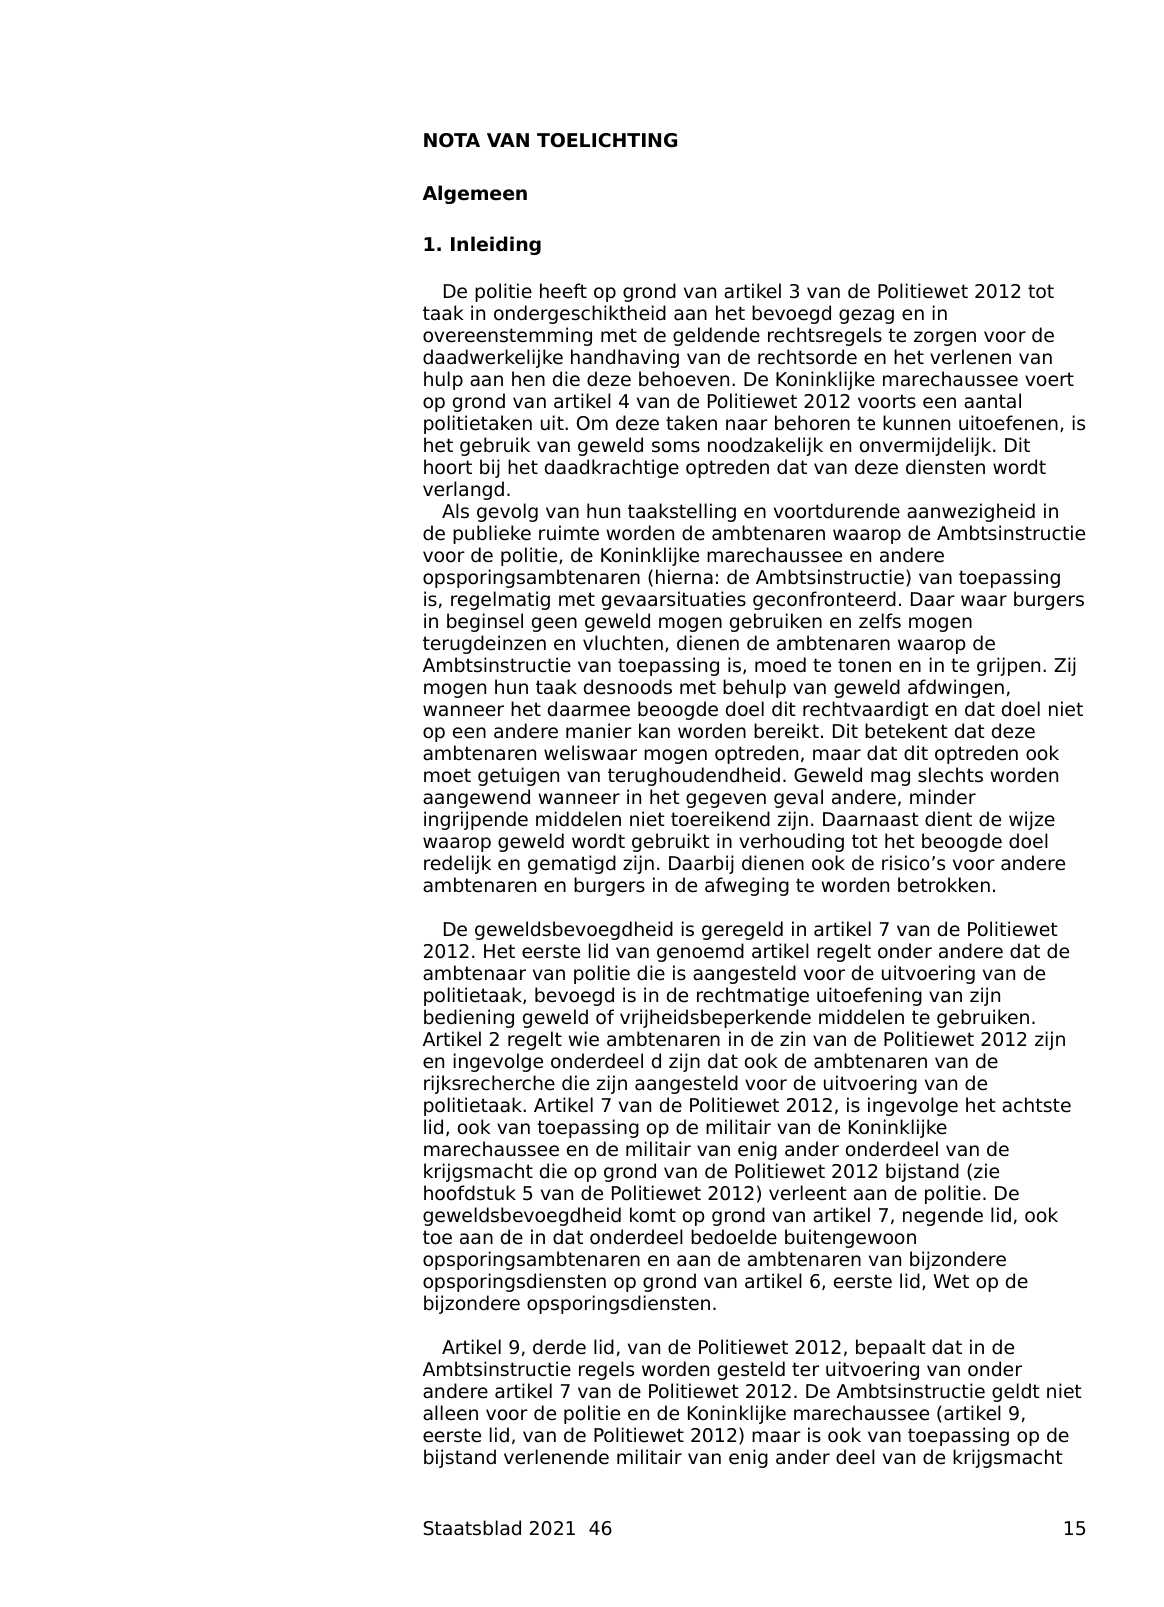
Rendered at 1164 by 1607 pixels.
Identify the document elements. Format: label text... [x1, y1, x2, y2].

text De geweldsbevoegdheid is geregeld in artikel 7 van de Politiewet 2012. Het eerste lid van genoemd artikel regelt onder andere dat de ambtenaar van politie die is aangesteld voor de uitvoering van de politietaak, bevoegd is in de rechtmatige uitoefening van zijn bediening geweld of vrijheidsbeperkende middelen te gebruiken. Artikel 2 regelt wie ambtenaren in de zin van de Politiewet 2012 zijn en ingevolge onderdeel d zijn dat ook de ambtenaren van de rijksrecherche die zijn aangesteld voor de uitvoering van de politietaak. Artikel 7 van de Politiewet 2012, is ingevolge het achtste lid, ook van toepassing op de militair van de Koninklijke marechaussee en de militair van enig ander onderdeel van de krijgsmacht die op grond van de Politiewet 2012 bijstand (zie hoofdstuk 5 van de Politiewet 2012) verleent aan de politie. De geweldsbevoegdheid komt op grond van artikel 7, negende lid, ook toe aan de in dat onderdeel bedoelde buitengewoon opsporingsambtenaren en aan de ambtenaren van bijzondere opsporingsdiensten op grond van artikel 6, eerste lid, Wet op de bijzondere opsporingsdiensten. [422, 919, 1087, 1314]
subtitle NOTA VAN TOELICHTING [422, 130, 1087, 152]
text De politie heeft op grond van artikel 3 van de Politiewet 2012 tot taak in ondergeschiktheid aan het bevoegd gezag en in overeenstemming met de geldende rechtsregels te zorgen voor de daadwerkelijke handhaving van de rechtsorde en het verlenen van hulp aan hen die deze behoeven. De Koninklijke marechaussee voert op grond van artikel 4 van de Politiewet 2012 voorts een aantal politietaken uit. Om deze taken naar behoren te kunnen uitoefenen, is het gebruik van geweld soms noodzakelijk en onvermijdelijk. Dit hoort bij het daadkrachtige optreden dat van deze diensten wordt verlangd. [422, 281, 1087, 501]
subtitle Algemeen [422, 182, 1087, 204]
text Artikel 9, derde lid, van de Politiewet 2012, bepaalt dat in de Ambtsinstructie regels worden gesteld ter uitvoering van onder andere artikel 7 van de Politiewet 2012. De Ambtsinstructie geldt niet alleen voor de politie en de Koninklijke marechaussee (artikel 9, eerste lid, van de Politiewet 2012) maar is ook van toepassing op de bijstand verlenende militair van enig ander deel van de krijgsmacht [422, 1337, 1087, 1469]
subtitle 1. Inleiding [422, 234, 1087, 256]
text Als gevolg van hun taakstelling en voortdurende aanwezigheid in de publieke ruimte worden de ambtenaren waarop de Ambtsinstructie voor de politie, de Koninklijke marechaussee en andere opsporingsambtenaren (hierna: de Ambtsinstructie) van toepassing is, regelmatig met gevaarsituaties geconfronteerd. Daar waar burgers in beginsel geen geweld mogen gebruiken en zelfs mogen terugdeinzen en vluchten, dienen de ambtenaren waarop de Ambtsinstructie van toepassing is, moed te tonen en in te grijpen. Zij mogen hun taak desnoods met behulp van geweld afdwingen, wanneer het daarmee beoogde doel dit rechtvaardigt en dat doel niet op een andere manier kan worden bereikt. Dit betekent dat deze ambtenaren weliswaar mogen optreden, maar dat dit optreden ook moet getuigen van terughoudendheid. Geweld mag slechts worden aangewend wanneer in het gegeven geval andere, minder ingrijpende middelen niet toereikend zijn. Daarnaast dient de wijze waarop geweld wordt gebruikt in verhouding tot het beoogde doel redelijk en gematigd zijn. Daarbij dienen ook de risico’s voor andere ambtenaren en burgers in de afweging te worden betrokken. [422, 501, 1087, 897]
